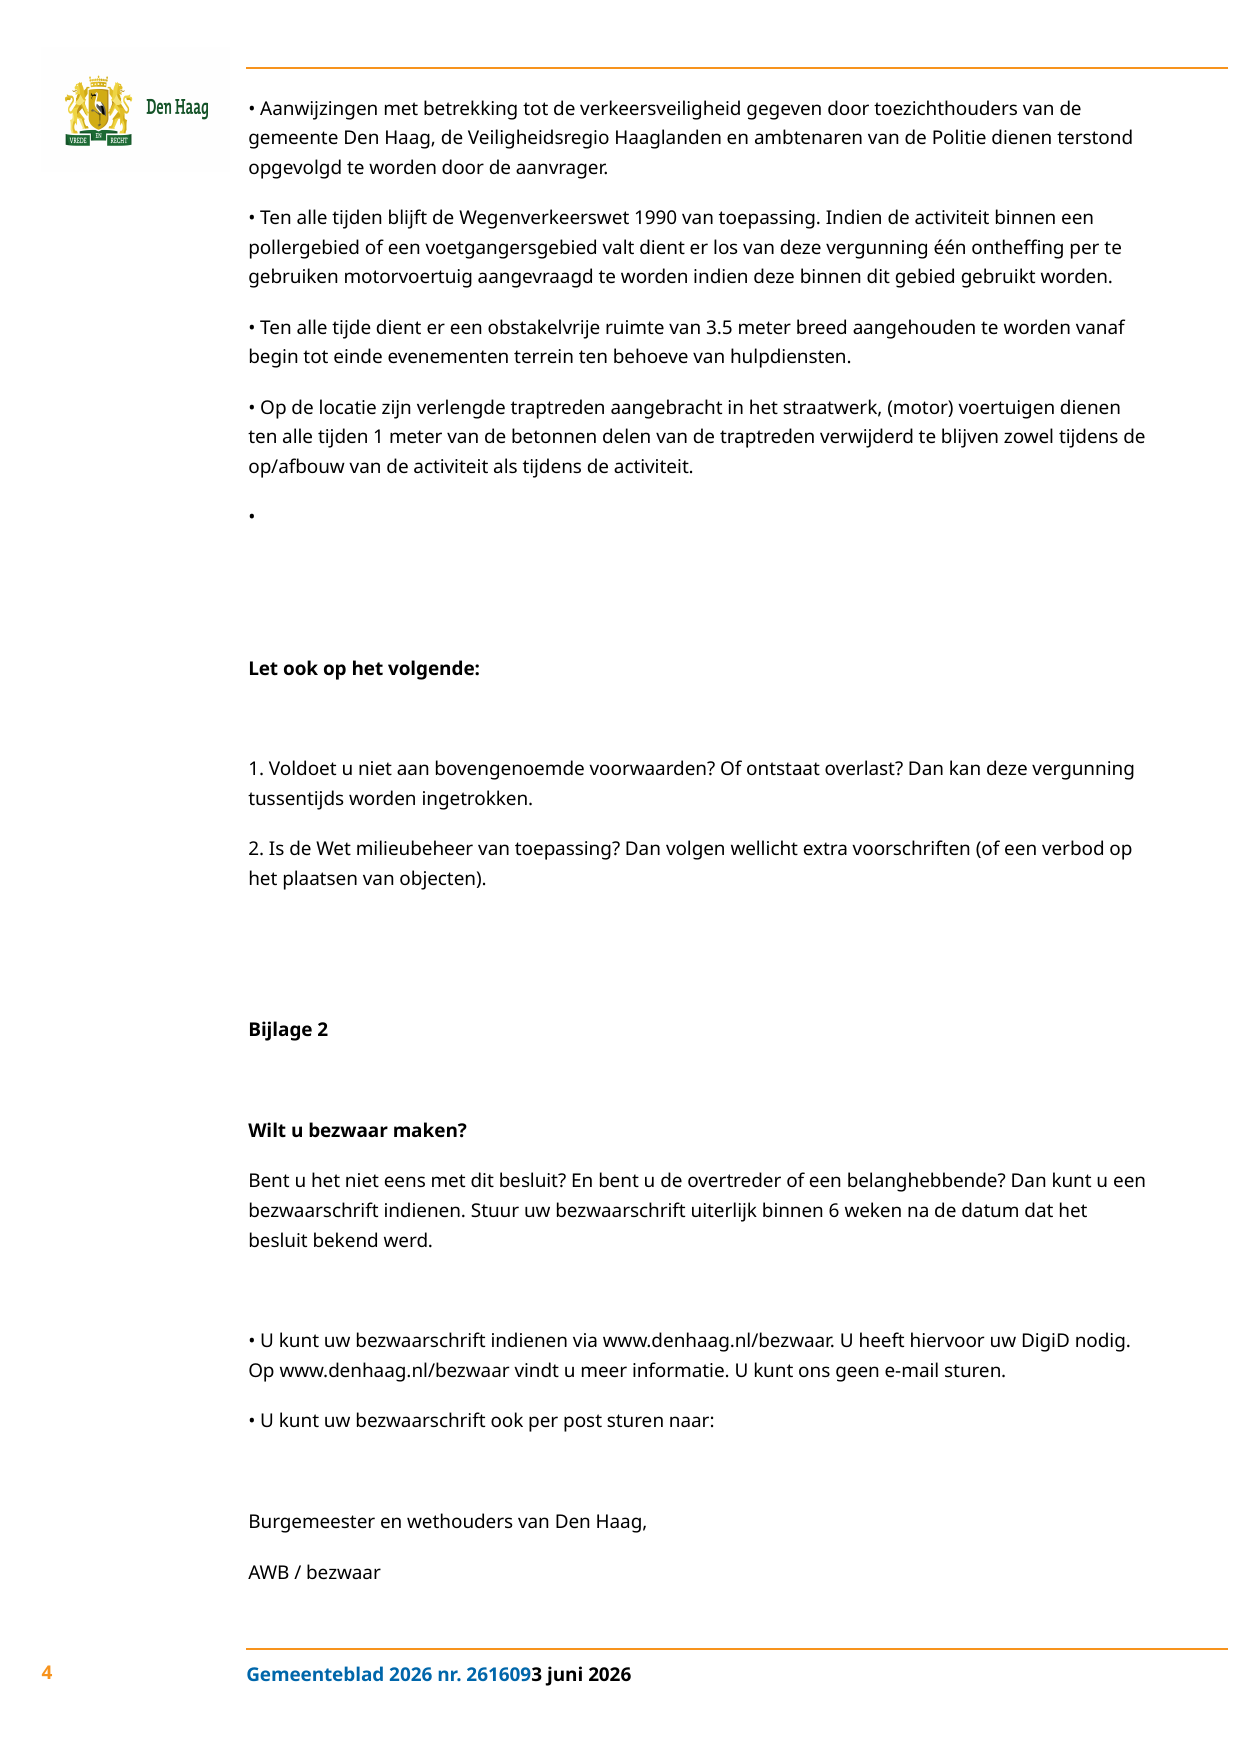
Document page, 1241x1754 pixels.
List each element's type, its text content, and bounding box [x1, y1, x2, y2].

text • U kunt uw bezwaarschrift indienen via www.denhaag.nl/bezwaar. U heeft hiervoor uw DigiD nodig. Op www.denhaag.nl/bezwaar vindt u meer informatie. U kunt ons geen e-mail sturen. [248, 1328, 1152, 1383]
text • Aanwijzingen met betrekking tot de verkeersveiligheid gegeven door toezichthouders van de gemeente Den Haag, de Veiligheidsregio Haaglanden en ambtenaren van de Politie dienen terstond opgevolgd te worden door de aanvrager. [248, 95, 1152, 180]
text Bijlage 2 [248, 1016, 1152, 1042]
text Bent u het niet eens met dit besluit? En bent u de overtreder of een belanghebbende? Dan kunt u een bezwaarschrift indienen. Stuur uw bezwaarschrift uiterlijk binnen 6 weken na de datum dat het besluit bekend werd. [248, 1168, 1152, 1253]
text • Ten alle tijde dient er een obstakelvrije ruimte van 3.5 meter breed aangehouden te worden vanaf begin tot einde evenementen terrein ten behoeve van hulpdiensten. [248, 314, 1152, 369]
text • U kunt uw bezwaarschrift ook per post sturen naar: [248, 1408, 1152, 1433]
text • [248, 503, 1152, 529]
text 2. Is de Wet milieubeheer van toepassing? Dan volgen wellicht extra voorschriften (of een verbod op het plaatsen van objecten). [248, 836, 1152, 891]
text Let ook op het volgende: [248, 655, 1152, 681]
text Wilt u bezwaar maken? [248, 1117, 1152, 1143]
text AWB / bezwaar [248, 1559, 1152, 1585]
picture [41, 47, 231, 172]
text • Ten alle tijden blijft de Wegenverkeerswet 1990 van toepassing. Indien de activiteit binnen een pollergebied of een voetgangersgebied valt dient er los van deze vergunning één ontheffing per te gebruiken motorvoertuig aangevraagd te worden indien deze binnen dit gebied gebruikt worden. [248, 204, 1152, 289]
text • Op de locatie zijn verlengde traptreden aangebracht in het straatwerk, (motor) voertuigen dienen ten alle tijden 1 meter van de betonnen delen van de traptreden verwijderd te blijven zowel tijdens de op/afbouw van de activiteit als tijdens de activiteit. [248, 394, 1152, 479]
text 1. Voldoet u niet aan bovengenoemde voorwaarden? Of ontstaat overlast? Dan kan deze vergunning tussentijds worden ingetrokken. [248, 756, 1152, 811]
text Burgemeester en wethouders van Den Haag, [248, 1508, 1152, 1534]
